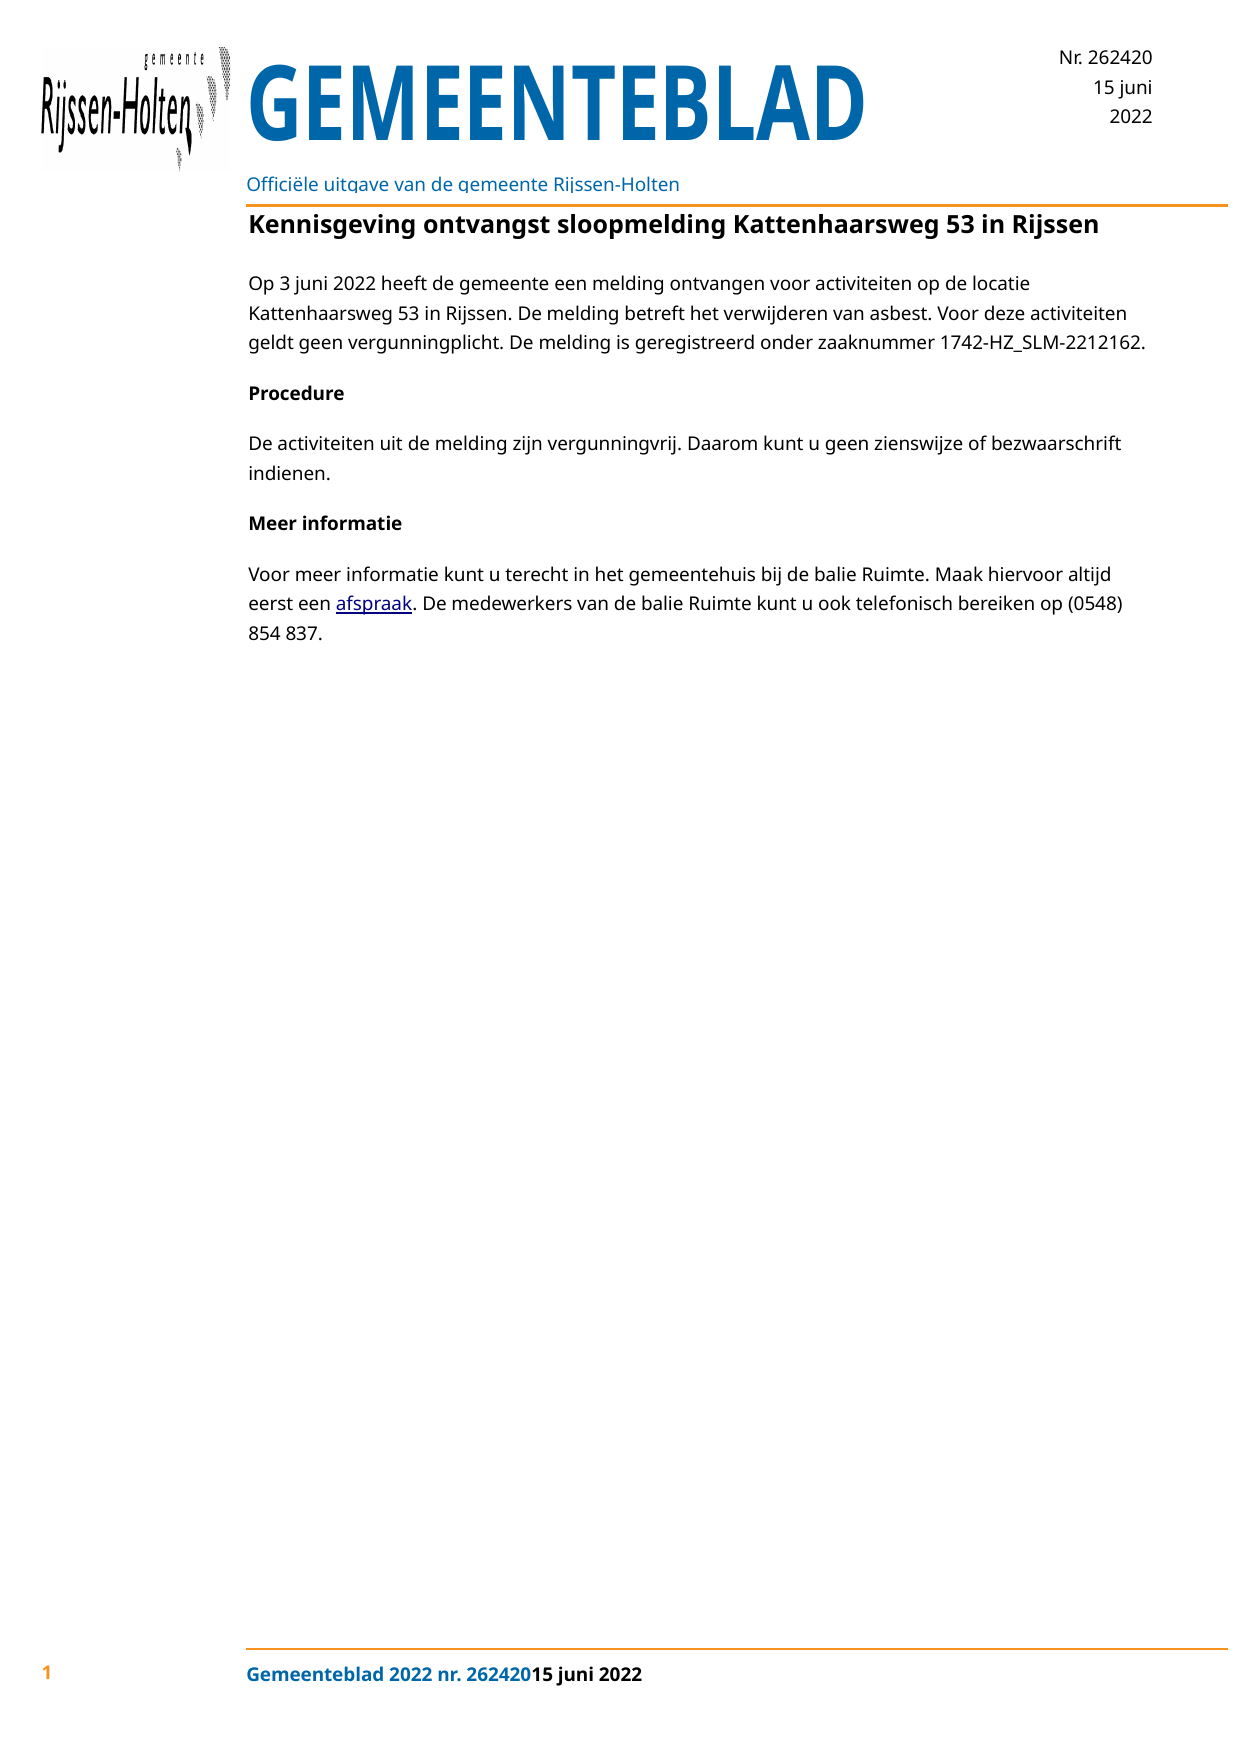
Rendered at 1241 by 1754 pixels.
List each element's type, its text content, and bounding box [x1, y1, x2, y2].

text Op 3 juni 2022 heeft de gemeente een melding ontvangen voor activiteiten op de locatie Kattenhaarsweg 53 in Rijssen. De melding betreft het verwijderen van asbest. Voor deze activiteiten geldt geen vergunningplicht. De melding is geregistreerd onder zaaknummer 1742-HZ_SLM-2212162. [248, 270, 1152, 355]
text Kennisgeving ontvangst sloopmelding Kattenhaarsweg 53 in Rijssen [248, 207, 1152, 241]
picture [41, 47, 231, 172]
text De activiteiten uit de melding zijn vergunningvrij. Daarom kunt u geen zienswijze of bezwaarschrift indienen. [248, 430, 1152, 486]
text Voor meer informatie kunt u terecht in het gemeentehuis bij de balie Ruimte. Maak hiervoor altijd eerst een afspraak. De medewerkers van de balie Ruimte kunt u ook telefonisch bereiken op (0548) 854 837. [248, 561, 1152, 646]
text Meer informatie [248, 510, 1152, 536]
text Procedure [248, 380, 1152, 406]
